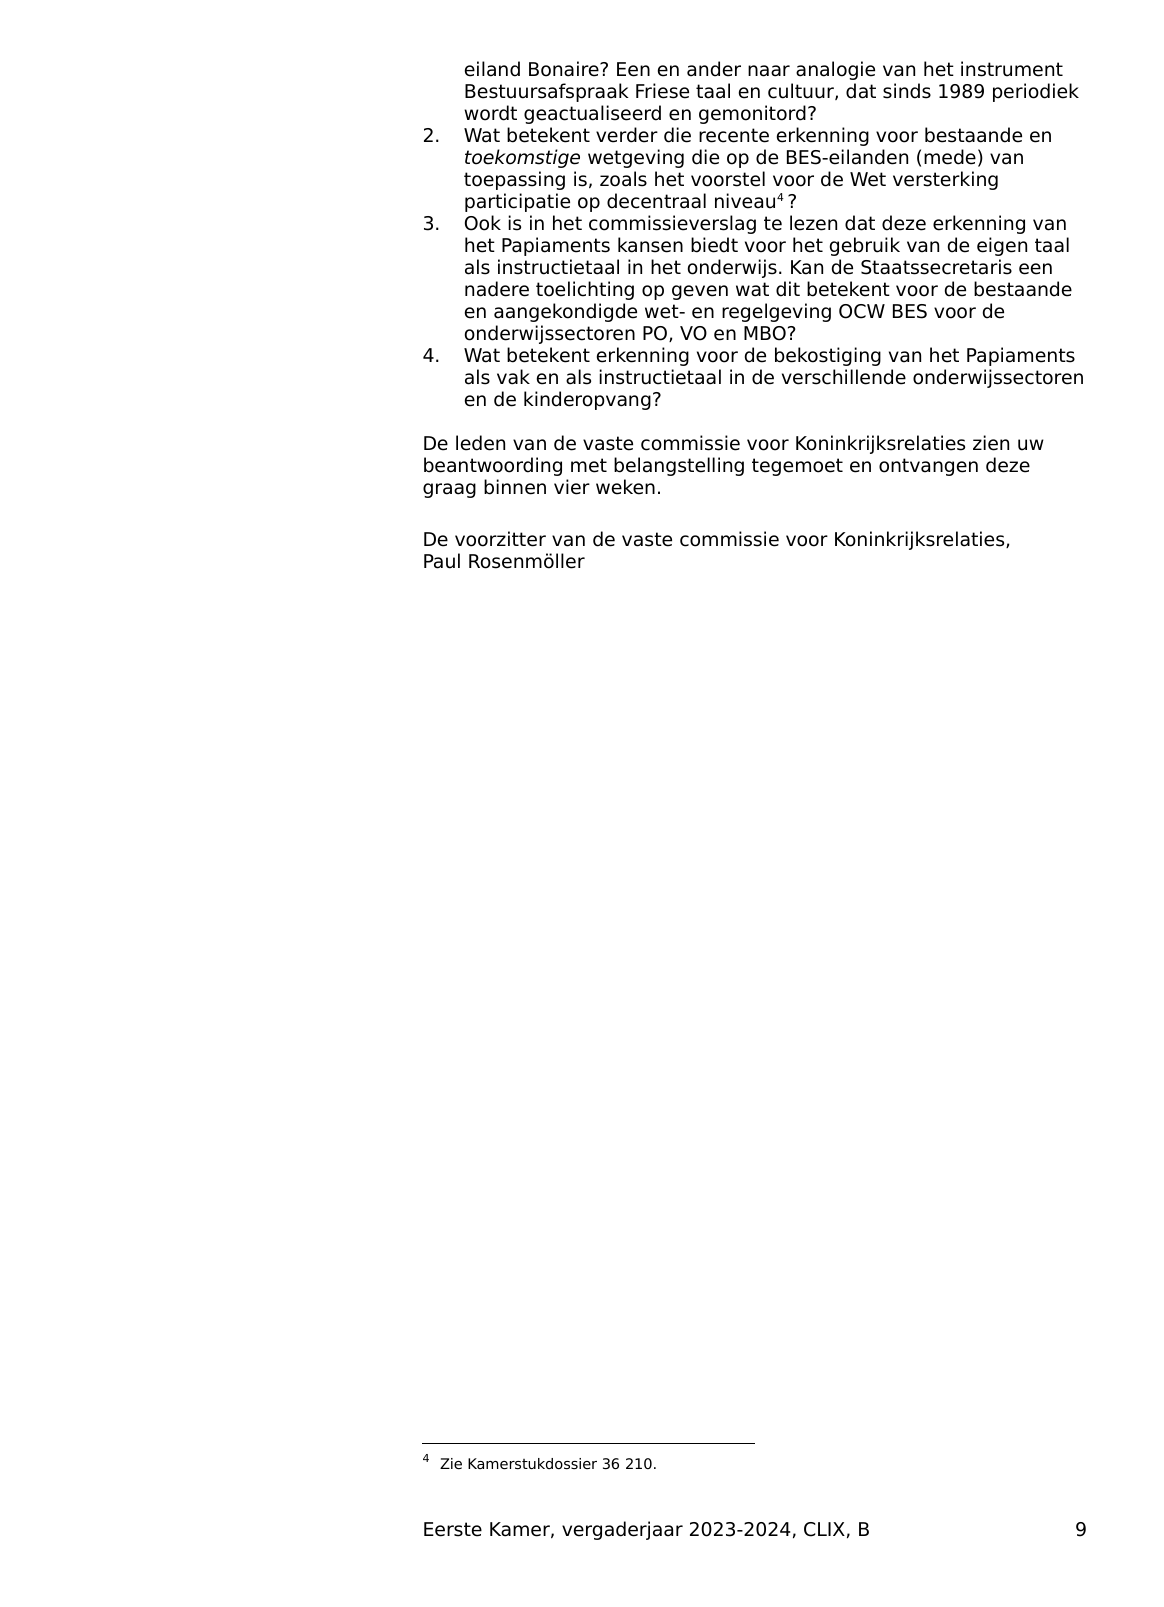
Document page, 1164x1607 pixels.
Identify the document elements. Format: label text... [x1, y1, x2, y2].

text 3. Ook is in het commissieverslag te lezen dat deze erkenning van het Papiaments kansen biedt voor het gebruik van de eigen taal als instructietaal in het onderwijs. Kan de Staatssecretaris een nadere toelichting op geven wat dit betekent voor de bestaande en aangekondigde wet- en regelgeving OCW BES voor de onderwijssectoren PO, VO en MBO? [422, 213, 1087, 345]
text 4. Wat betekent erkenning voor de bekostiging van het Papiaments als vak en als instructietaal in de verschillende onderwijssectoren en de kinderopvang? [422, 345, 1087, 411]
text Zie Kamerstukdossier 36 210. [422, 1452, 1087, 1474]
text De voorzitter van de vaste commissie voor Koninkrijksrelaties, Paul Rosenmöller [422, 529, 1087, 573]
text eiland Bonaire? Een en ander naar analogie van het instrument Bestuursafspraak Friese taal en cultuur, dat sinds 1989 periodiek wordt geactualiseerd en gemonitord? [422, 59, 1087, 125]
text De leden van de vaste commissie voor Koninkrijksrelaties zien uw beantwoording met belangstelling tegemoet en ontvangen deze graag binnen vier weken. [422, 433, 1087, 499]
text 2. Wat betekent verder die recente erkenning voor bestaande en toekomstige wetgeving die op de BES-eilanden (mede) van toepassing is, zoals het voorstel voor de Wet versterking participatie op decentraal niveau? [422, 125, 1087, 213]
